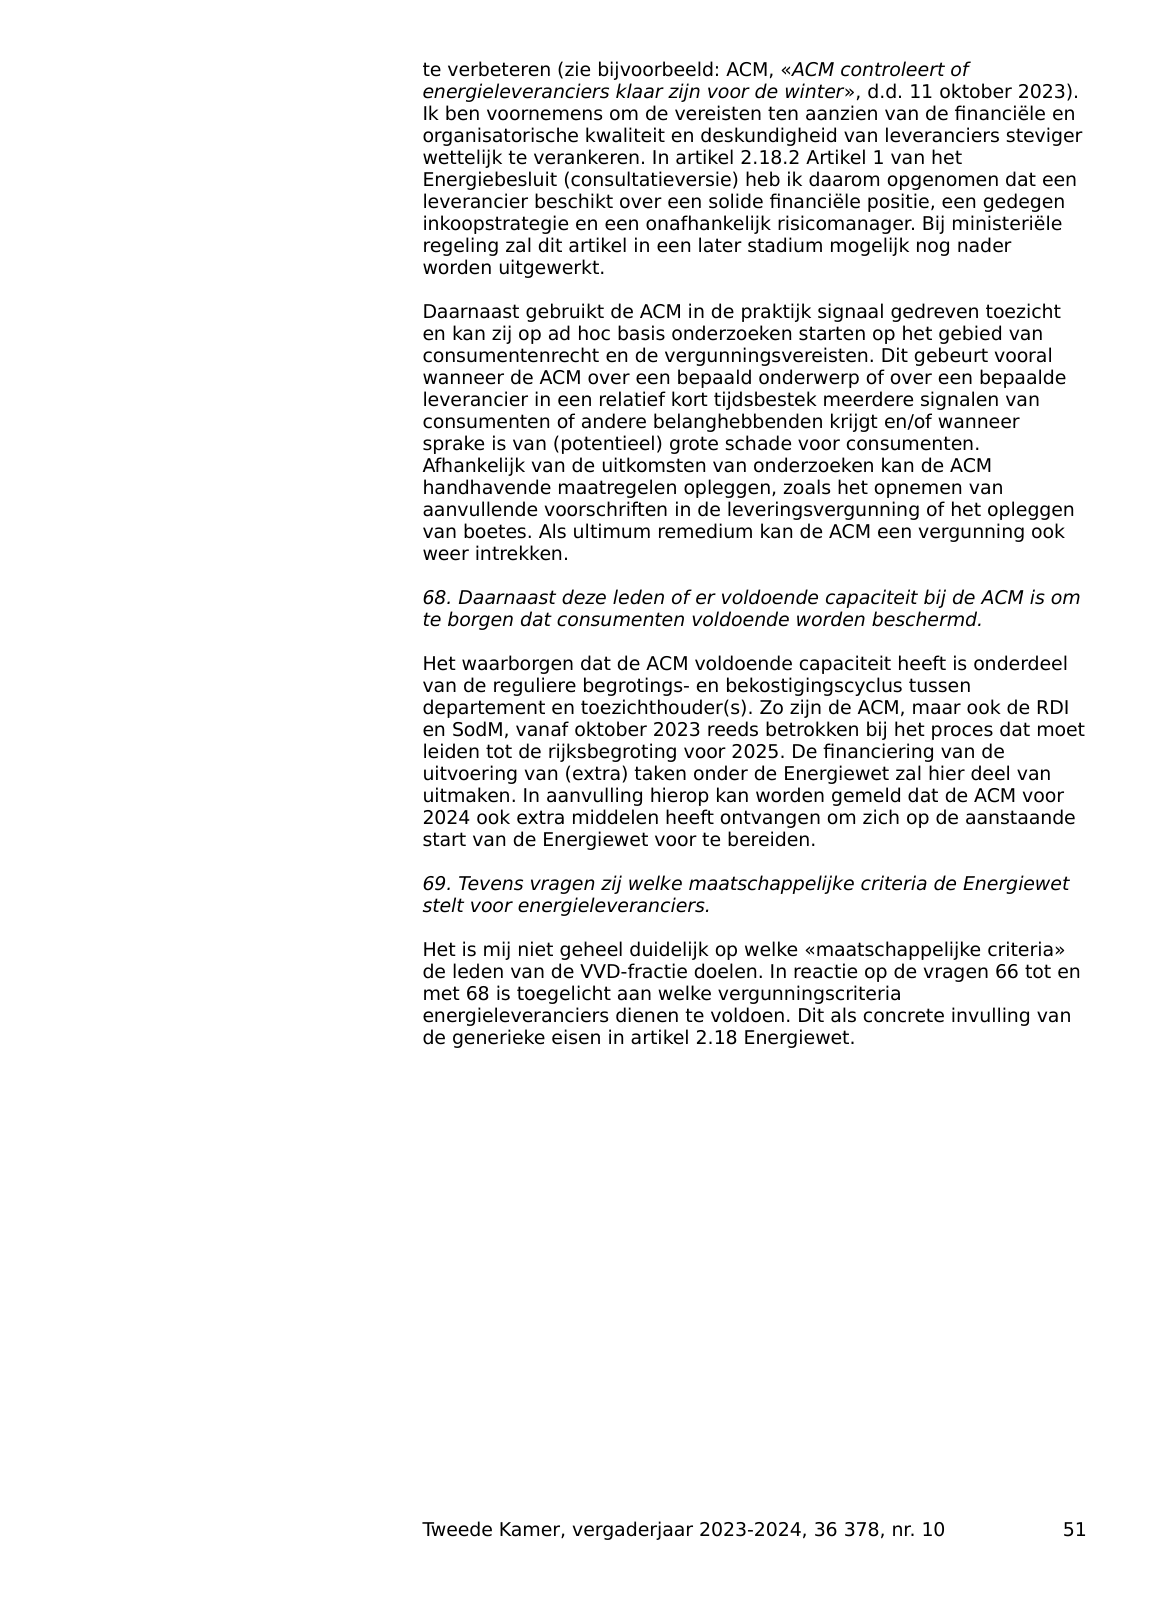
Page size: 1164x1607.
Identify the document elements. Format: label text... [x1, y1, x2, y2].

subtitle 68. Daarnaast deze leden of er voldoende capaciteit bij de ACM is om te borgen dat consumenten voldoende worden beschermd. [422, 587, 1087, 631]
subtitle 69. Tevens vragen zij welke maatschappelijke criteria de Energiewet stelt voor energieleveranciers. [422, 873, 1087, 917]
text te verbeteren (zie bijvoorbeeld: ACM, «ACM controleert of energieleveranciers klaar zijn voor de winter», d.d. 11 oktober 2023). Ik ben voornemens om de vereisten ten aanzien van de financiële en organisatorische kwaliteit en deskundigheid van leveranciers steviger wettelijk te verankeren. In artikel 2.18.2 Artikel 1 van het Energiebesluit (consultatieversie) heb ik daarom opgenomen dat een leverancier beschikt over een solide financiële positie, een gedegen inkoopstrategie en een onafhankelijk risicomanager. Bij ministeriële regeling zal dit artikel in een later stadium mogelijk nog nader worden uitgewerkt. [422, 59, 1087, 279]
text Het waarborgen dat de ACM voldoende capaciteit heeft is onderdeel van de reguliere begrotings- en bekostigingscyclus tussen departement en toezichthouder(s). Zo zijn de ACM, maar ook de RDI en SodM, vanaf oktober 2023 reeds betrokken bij het proces dat moet leiden tot de rijksbegroting voor 2025. De financiering van de uitvoering van (extra) taken onder de Energiewet zal hier deel van uitmaken. In aanvulling hierop kan worden gemeld dat de ACM voor 2024 ook extra middelen heeft ontvangen om zich op de aanstaande start van de Energiewet voor te bereiden. [422, 653, 1087, 851]
text Daarnaast gebruikt de ACM in de praktijk signaal gedreven toezicht en kan zij op ad hoc basis onderzoeken starten op het gebied van consumentenrecht en de vergunningsvereisten. Dit gebeurt vooral wanneer de ACM over een bepaald onderwerp of over een bepaalde leverancier in een relatief kort tijdsbestek meerdere signalen van consumenten of andere belanghebbenden krijgt en/of wanneer sprake is van (potentieel) grote schade voor consumenten. Afhankelijk van de uitkomsten van onderzoeken kan de ACM handhavende maatregelen opleggen, zoals het opnemen van aanvullende voorschriften in de leveringsvergunning of het opleggen van boetes. Als ultimum remedium kan de ACM een vergunning ook weer intrekken. [422, 301, 1087, 565]
text Het is mij niet geheel duidelijk op welke «maatschappelijke criteria» de leden van de VVD-fractie doelen. In reactie op de vragen 66 tot en met 68 is toegelicht aan welke vergunningscriteria energieleveranciers dienen te voldoen. Dit als concrete invulling van de generieke eisen in artikel 2.18 Energiewet. [422, 939, 1087, 1049]
